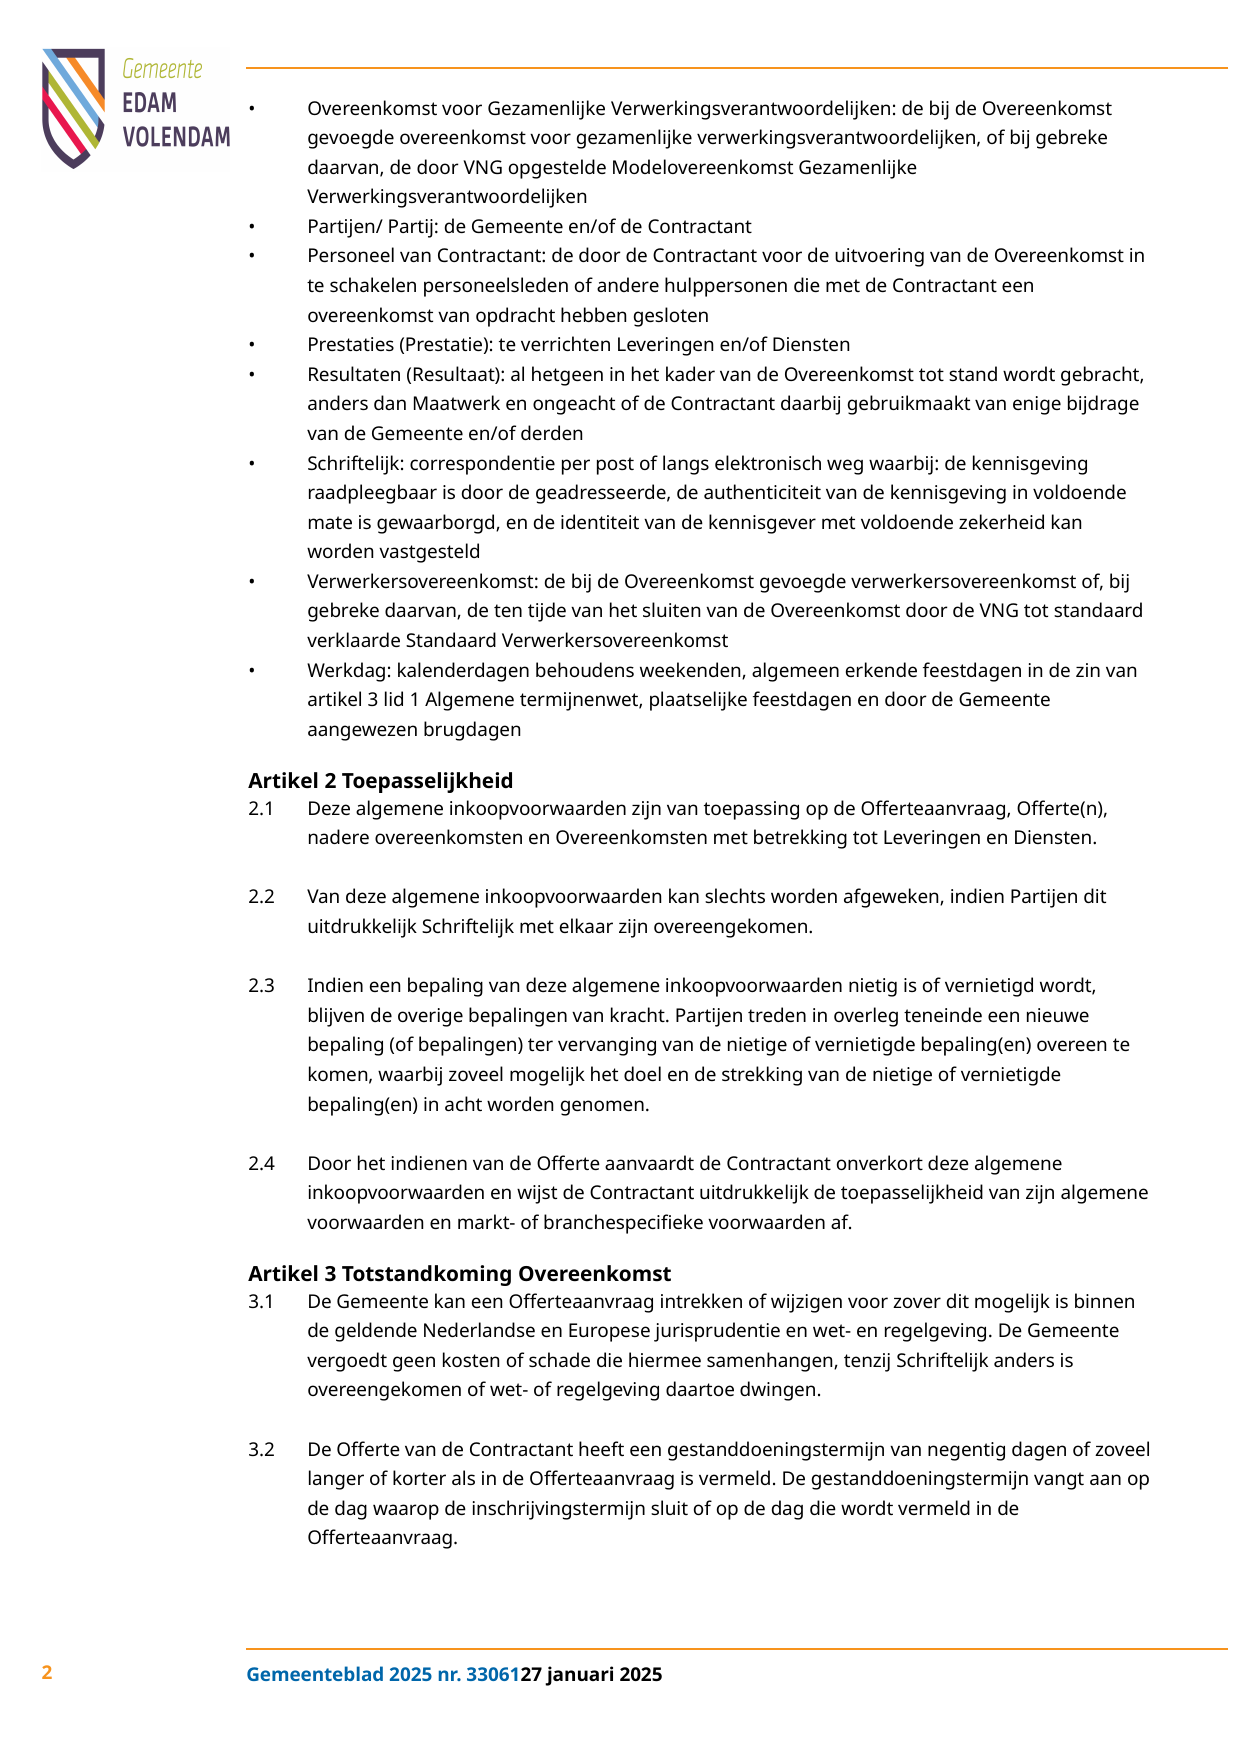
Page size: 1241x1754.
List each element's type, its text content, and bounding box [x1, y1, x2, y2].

list Indien een bepaling van deze algemene inkoopvoorwaarden nietig is of vernietigd wordt, blijven de overige bepalingen van kracht. Partijen treden in overleg teneinde een nieuwe bepaling (of bepalingen) ter vervanging van de nietige of vernietigde bepaling(en) overeen te komen, waarbij zoveel mogelijk het doel en de strekking van de nietige of vernietigde bepaling(en) in acht worden genomen. [248, 972, 1152, 1116]
list Resultaten (Resultaat): al hetgeen in het kader van de Overeenkomst tot stand wordt gebracht, anders dan Maatwerk en ongeacht of de Contractant daarbij gebruikmaakt van enige bijdrage van de Gemeente en/of derden [248, 361, 1152, 446]
list Schriftelijk: correspondentie per post of langs elektronisch weg waarbij: de kennisgeving raadpleegbaar is door de geadresseerde, de authenticiteit van de kennisgeving in voldoende mate is gewaarborgd, en de identiteit van de kennisgever met voldoende zekerheid kan worden vastgesteld [248, 450, 1152, 564]
list Partijen/ Partij: de Gemeente en/of de Contractant [248, 213, 1152, 239]
list Door het indienen van de Offerte aanvaardt de Contractant onverkort deze algemene inkoopvoorwaarden en wijst de Contractant uitdrukkelijk de toepasselijkheid van zijn algemene voorwaarden en markt- of branchespecifieke voorwaarden af. [248, 1150, 1152, 1235]
text Artikel 3 Totstandkoming Overeenkomst [248, 1259, 1152, 1288]
picture [41, 47, 231, 172]
list Van deze algemene inkoopvoorwaarden kan slechts worden afgeweken, indien Partijen dit uitdrukkelijk Schriftelijk met elkaar zijn overeengekomen. [248, 884, 1152, 939]
list De Offerte van de Contractant heeft een gestanddoeningstermijn van negentig dagen of zoveel langer of korter als in de Offerteaanvraag is vermeld. De gestanddoeningstermijn vangt aan op de dag waarop de inschrijvingstermijn sluit of op de dag die wordt vermeld in de Offerteaanvraag. [248, 1436, 1152, 1550]
list Personeel van Contractant: de door de Contractant voor de uitvoering van de Overeenkomst in te schakelen personeelsleden of andere hulppersonen die met de Contractant een overeenkomst van opdracht hebben gesloten [248, 243, 1152, 328]
list Overeenkomst voor Gezamenlijke Verwerkingsverantwoordelijken: de bij de Overeenkomst gevoegde overeenkomst voor gezamenlijke verwerkingsverantwoordelijken, of bij gebreke daarvan, de door VNG opgestelde Modelovereenkomst Gezamenlijke Verwerkingsverantwoordelijken [248, 95, 1152, 209]
text Artikel 2 Toepasselijkheid [248, 766, 1152, 795]
list De Gemeente kan een Offerteaanvraag intrekken of wijzigen voor zover dit mogelijk is binnen de geldende Nederlandse en Europese jurisprudentie en wet- en regelgeving. De Gemeente vergoedt geen kosten of schade die hiermee samenhangen, tenzij Schriftelijk anders is overeengekomen of wet- of regelgeving daartoe dwingen. [248, 1288, 1152, 1402]
list Verwerkersovereenkomst: de bij de Overeenkomst gevoegde verwerkersovereenkomst of, bij gebreke daarvan, de ten tijde van het sluiten van de Overeenkomst door de VNG tot standaard verklaarde Standaard Verwerkersovereenkomst [248, 568, 1152, 653]
list Prestaties (Prestatie): te verrichten Leveringen en/of Diensten [248, 331, 1152, 357]
list Deze algemene inkoopvoorwaarden zijn van toepassing op de Offerteaanvraag, Offerte(n), nadere overeenkomsten en Overeenkomsten met betrekking tot Leveringen en Diensten. [248, 795, 1152, 850]
list Werkdag: kalenderdagen behoudens weekenden, algemeen erkende feestdagen in de zin van artikel 3 lid 1 Algemene termijnenwet, plaatselijke feestdagen en door de Gemeente aangewezen brugdagen [248, 657, 1152, 742]
